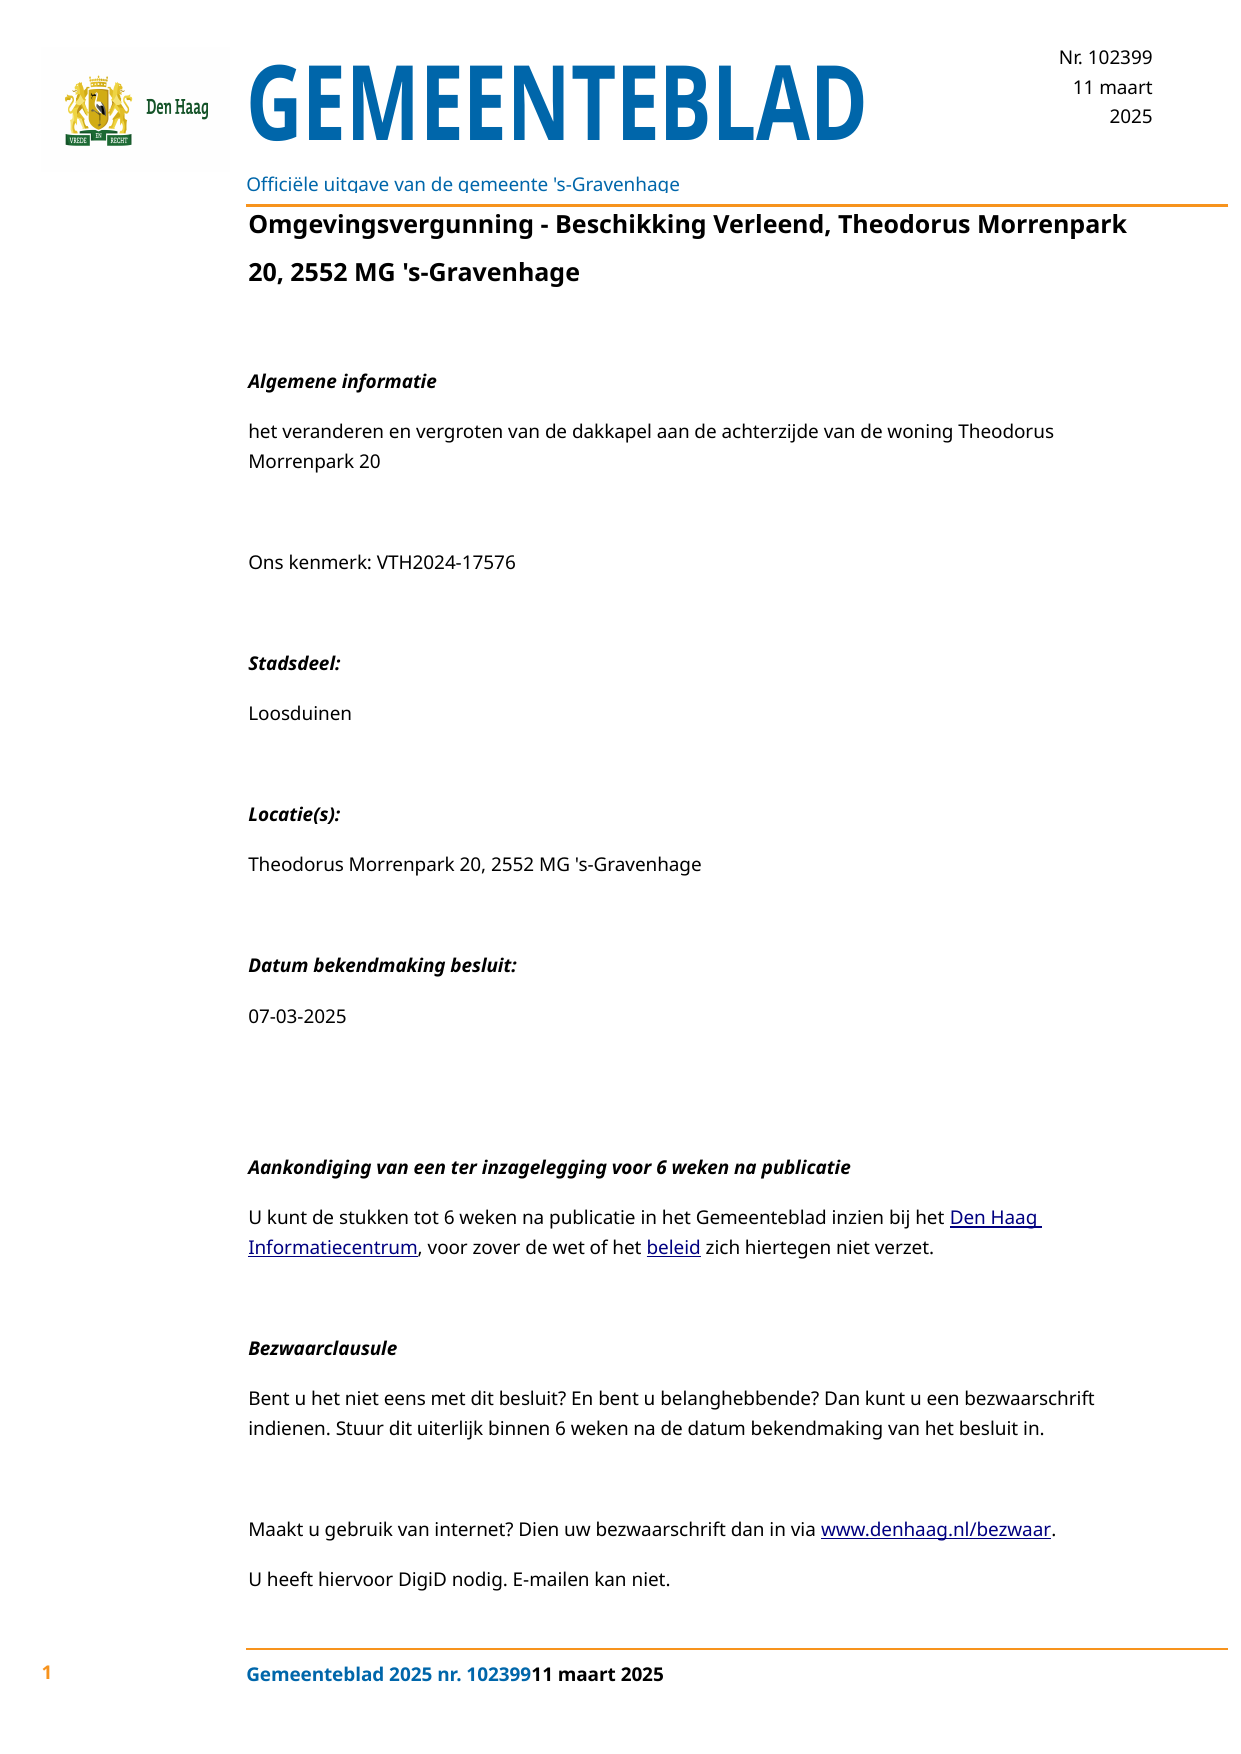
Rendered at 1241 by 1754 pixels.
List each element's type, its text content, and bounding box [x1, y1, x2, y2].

text Loosduinen [248, 700, 1152, 726]
text Locatie(s): [248, 801, 1152, 827]
text Bezwaarclausule [248, 1335, 1152, 1361]
text Stadsdeel: [248, 650, 1152, 676]
text het veranderen en vergroten van de dakkapel aan de achterzijde van de woning Theodorus Morrenpark 20 [248, 419, 1152, 474]
text Maakt u gebruik van internet? Dien uw bezwaarschrift dan in via www.denhaag.nl/bezwaar. [248, 1516, 1152, 1542]
text Bent u het niet eens met dit besluit? En bent u belanghebbende? Dan kunt u een bezwaarschrift indienen. Stuur dit uiterlijk binnen 6 weken na de datum bekendmaking van het besluit in. [248, 1385, 1152, 1441]
picture [41, 47, 231, 172]
text Datum bekendmaking besluit: [248, 952, 1152, 978]
text Algemene informatie [248, 368, 1152, 394]
text Omgevingsvergunning - Beschikking Verleend, Theodorus Morrenpark 20, 2552 MG 's-Gravenhage [248, 207, 1152, 288]
text Ons kenmerk: VTH2024-17576 [248, 549, 1152, 575]
text 07-03-2025 [248, 1003, 1152, 1029]
text Aankondiging van een ter inzagelegging voor 6 weken na publicatie [248, 1154, 1152, 1180]
text Theodorus Morrenpark 20, 2552 MG 's-Gravenhage [248, 852, 1152, 877]
text U heeft hiervoor DigiD nodig. E-mailen kan niet. [248, 1566, 1152, 1592]
text U kunt de stukken tot 6 weken na publicatie in het Gemeenteblad inzien bij het Den Haag Informatiecentrum, voor zover de wet of het beleid zich hiertegen niet verzet. [248, 1204, 1152, 1260]
